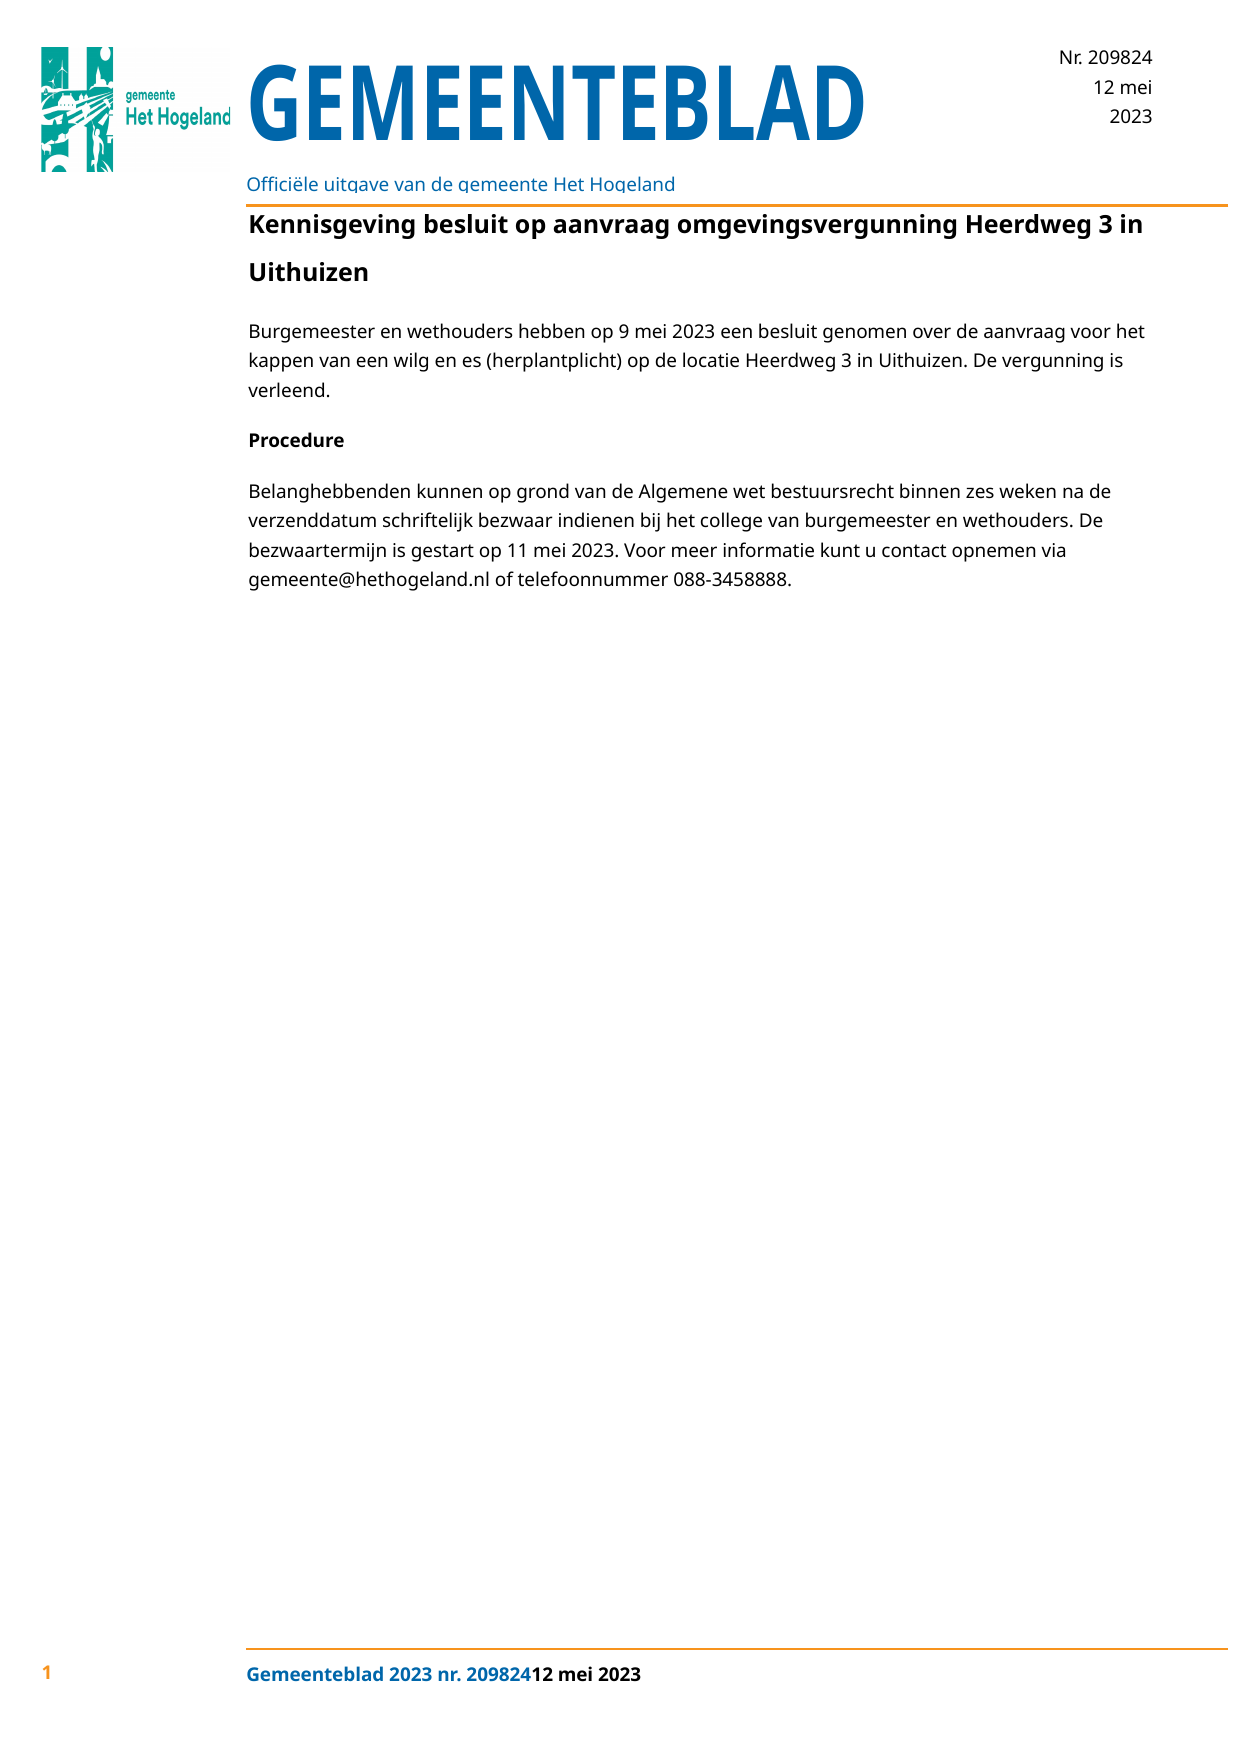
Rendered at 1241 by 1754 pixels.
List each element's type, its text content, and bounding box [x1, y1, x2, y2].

text Kennisgeving besluit op aanvraag omgevingsvergunning Heerdweg 3 in Uithuizen [248, 207, 1152, 288]
text Procedure [248, 427, 1152, 453]
text Burgemeester en wethouders hebben op 9 mei 2023 een besluit genomen over de aanvraag voor het kappen van een wilg en es (herplantplicht) op de locatie Heerdweg 3 in Uithuizen. De vergunning is verleend. [248, 318, 1152, 403]
text Belanghebbenden kunnen op grond van de Algemene wet bestuursrecht binnen zes weken na de verzenddatum schriftelijk bezwaar indienen bij het college van burgemeester en wethouders. De bezwaartermijn is gestart op 11 mei 2023. Voor meer informatie kunt u contact opnemen via gemeente@hethogeland.nl of telefoonnummer 088-3458888. [248, 478, 1152, 592]
picture [41, 47, 231, 172]
